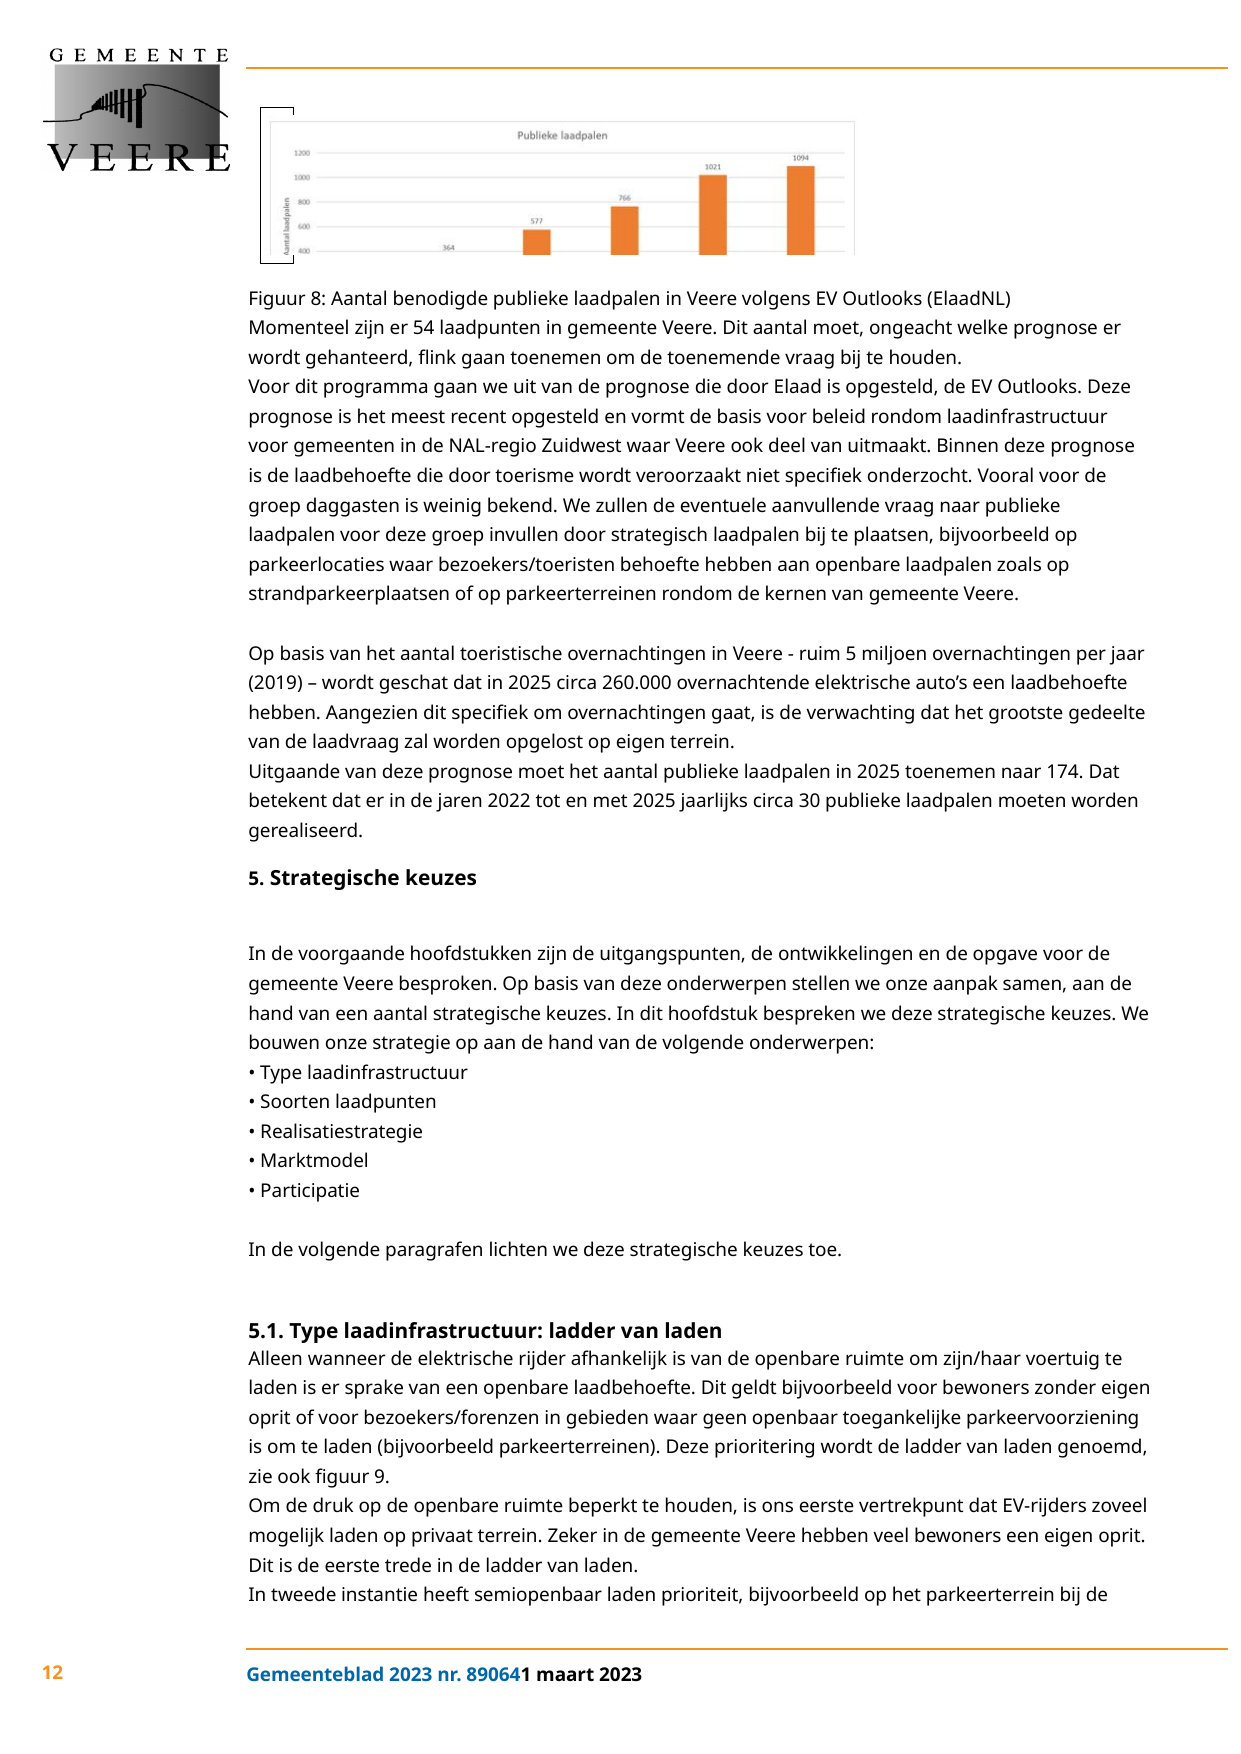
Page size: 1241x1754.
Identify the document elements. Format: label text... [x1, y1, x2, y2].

text Voor dit programma gaan we uit van de prognose die door Elaad is opgesteld, de EV Outlooks. Deze prognose is het meest recent opgesteld en vormt de basis voor beleid rondom laadinfrastructuur voor gemeenten in de NAL-regio Zuidwest waar Veere ook deel van uitmaakt. Binnen deze prognose is de laadbehoefte die door toerisme wordt veroorzaakt niet specifiek onderzocht. Vooral voor de groep daggasten is weinig bekend. We zullen de eventuele aanvullende vraag naar publieke laadpalen voor deze groep invullen door strategisch laadpalen bij te plaatsen, bijvoorbeeld op parkeerlocaties waar bezoekers/toeristen behoefte hebben aan openbare laadpalen zoals op strandparkeerplaatsen of op parkeerterreinen rondom de kernen van gemeente Veere. [248, 373, 1152, 606]
picture [41, 47, 231, 172]
text In de volgende paragrafen lichten we deze strategische keuzes toe. [248, 1236, 1152, 1262]
text Op basis van het aantal toeristische overnachtingen in Veere - ruim 5 miljoen overnachtingen per jaar (2019) – wordt geschat dat in 2025 circa 260.000 overnachtende elektrische auto’s een laadbehoefte hebben. Aangezien dit specifiek om overnachtingen gaat, is de verwachting dat het grootste gedeelte van de laadvraag zal worden opgelost op eigen terrein. [248, 640, 1152, 754]
text • Marktmodel [248, 1148, 1152, 1173]
text • Realisatiestrategie [248, 1118, 1152, 1144]
text In de voorgaande hoofdstukken zijn de uitgangspunten, de ontwikkelingen en de opgave voor de gemeente Veere besproken. Op basis van deze onderwerpen stellen we onze aanpak samen, aan de hand van een aantal strategische keuzes. In dit hoofdstuk bespreken we deze strategische keuzes. We bouwen onze strategie op aan de hand van de volgende onderwerpen: [248, 941, 1152, 1055]
text Uitgaande van deze prognose moet het aantal publieke laadpalen in 2025 toenemen naar 174. Dat betekent dat er in de jaren 2022 tot en met 2025 jaarlijks circa 30 publieke laadpalen moeten worden gerealiseerd. [248, 758, 1152, 843]
text Figuur 8: Aantal benodigde publieke laadpalen in Veere volgens EV Outlooks (ElaadNL) [248, 285, 1152, 310]
text Om de druk op de openbare ruimte beperkt te houden, is ons eerste vertrekpunt dat EV-rijders zoveel mogelijk laden op privaat terrein. Zeker in de gemeente Veere hebben veel bewoners een eigen oprit. Dit is de eerste trede in de ladder van laden. [248, 1493, 1152, 1578]
picture [268, 115, 860, 255]
text • Soorten laadpunten [248, 1088, 1152, 1114]
text 5.1. Type laadinfrastructuur: ladder van laden [248, 1316, 1152, 1345]
text Momenteel zijn er 54 laadpunten in gemeente Veere. Dit aantal moet, ongeacht welke prognose er wordt gehanteerd, flink gaan toenemen om de toenemende vraag bij te houden. [248, 314, 1152, 369]
text In tweede instantie heeft semiopenbaar laden prioriteit, bijvoorbeeld op het parkeerterrein bij de [248, 1581, 1152, 1607]
text 5. Strategische keuzes [248, 863, 1152, 891]
text Alleen wanneer de elektrische rijder afhankelijk is van de openbare ruimte om zijn/haar voertuig te laden is er sprake van een openbare laadbehoefte. Dit geldt bijvoorbeeld voor bewoners zonder eigen oprit of voor bezoekers/forenzen in gebieden waar geen openbaar toegankelijke parkeervoorziening is om te laden (bijvoorbeeld parkeerterreinen). Deze prioritering wordt de ladder van laden genoemd, zie ook figuur 9. [248, 1345, 1152, 1489]
text • Type laadinfrastructuur [248, 1059, 1152, 1084]
text • Participatie [248, 1177, 1152, 1203]
